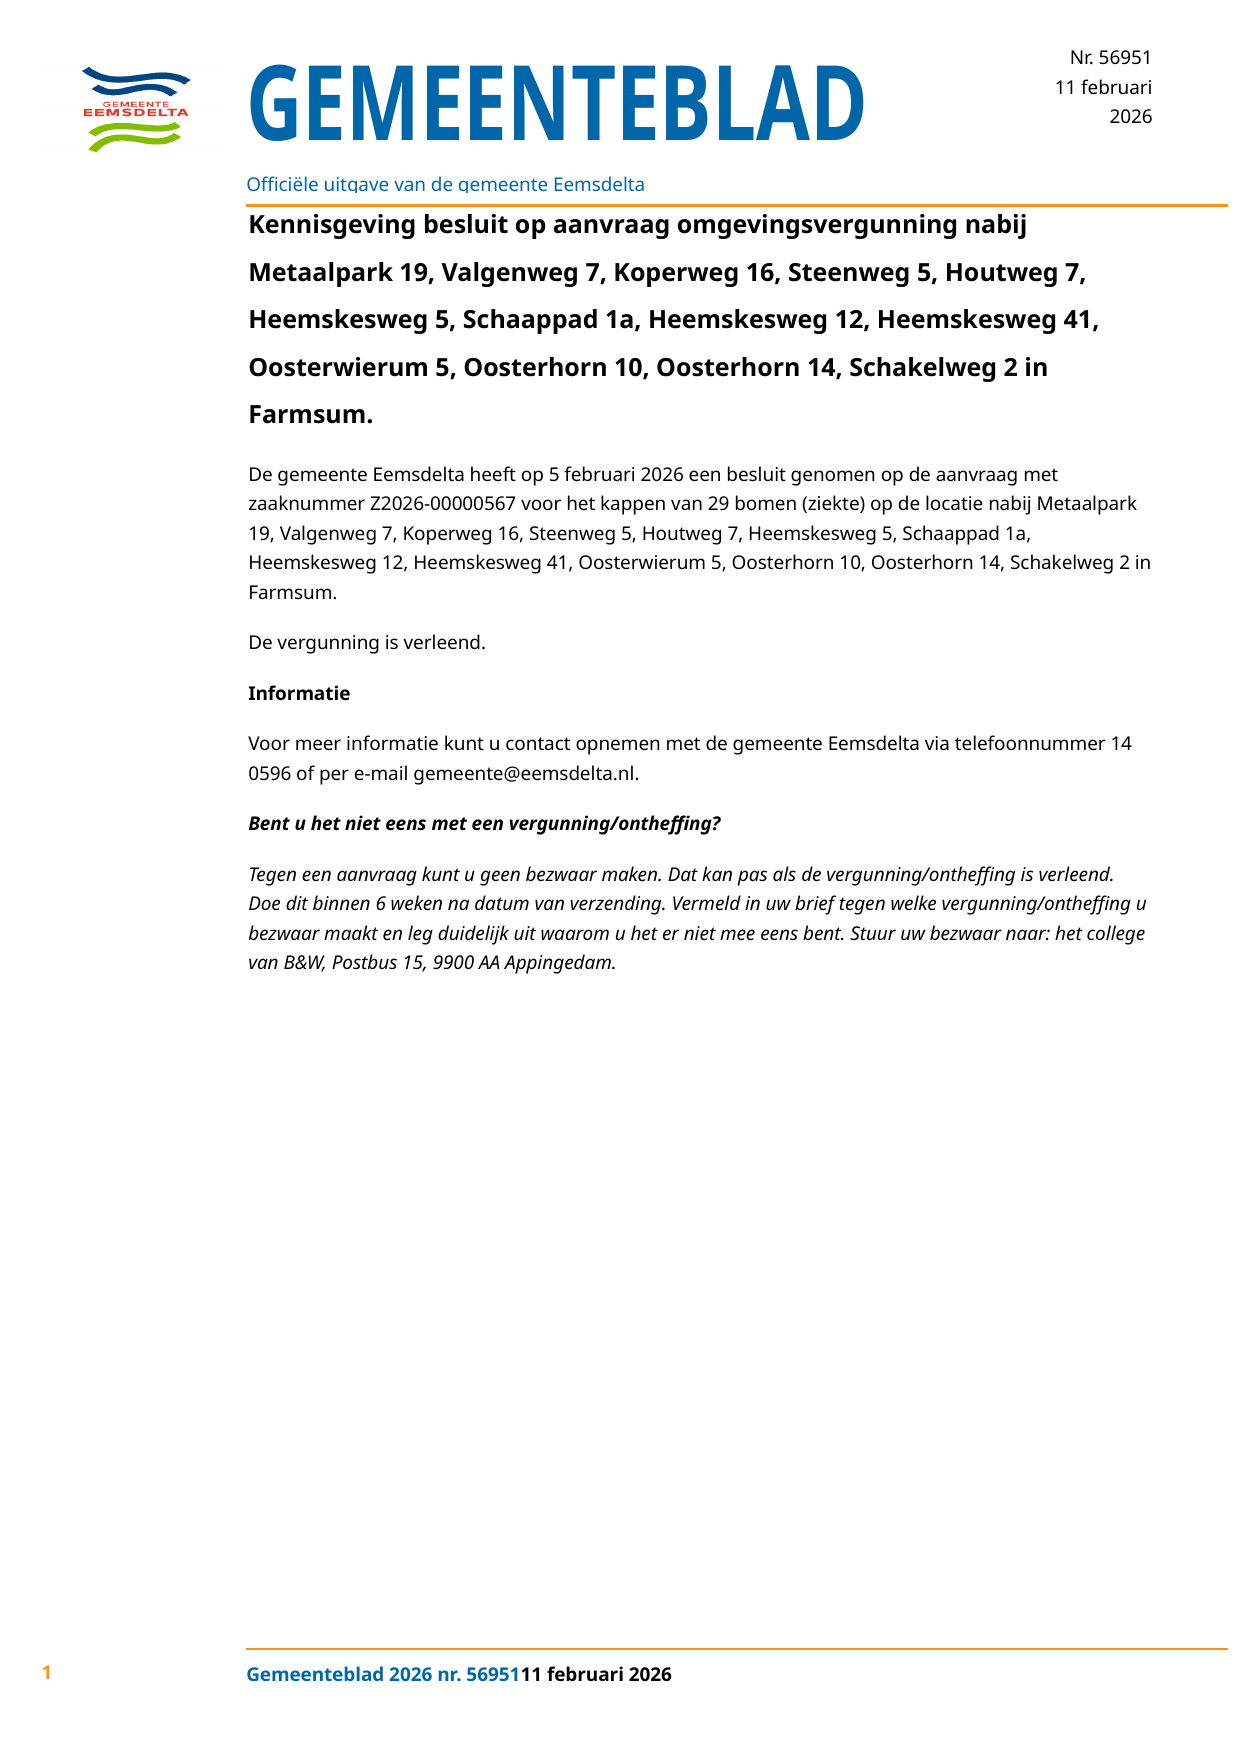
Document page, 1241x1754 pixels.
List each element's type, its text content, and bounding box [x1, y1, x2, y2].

text De gemeente Eemsdelta heeft op 5 februari 2026 een besluit genomen op de aanvraag met zaaknummer Z2026-00000567 voor het kappen van 29 bomen (ziekte) op de locatie nabij Metaalpark 19, Valgenweg 7, Koperweg 16, Steenweg 5, Houtweg 7, Heemskesweg 5, Schaappad 1a, Heemskesweg 12, Heemskesweg 41, Oosterwierum 5, Oosterhorn 10, Oosterhorn 14, Schakelweg 2 in Farmsum. [248, 461, 1152, 605]
text Informatie [248, 680, 1152, 706]
text Voor meer informatie kunt u contact opnemen met de gemeente Eemsdelta via telefoonnummer 14 0596 of per e-mail gemeente@eemsdelta.nl. [248, 730, 1152, 786]
text De vergunning is verleend. [248, 629, 1152, 655]
picture [41, 47, 231, 172]
text Bent u het niet eens met een vergunning/ontheffing? [248, 810, 1152, 836]
text Tegen een aanvraag kunt u geen bezwaar maken. Dat kan pas als de vergunning/ontheffing is verleend. Doe dit binnen 6 weken na datum van verzending. Vermeld in uw brief tegen welke vergunning/ontheffing u bezwaar maakt en leg duidelijk uit waarom u het er niet mee eens bent. Stuur uw bezwaar naar: het college van B&W, Postbus 15, 9900 AA Appingedam. [248, 861, 1152, 975]
text Kennisgeving besluit op aanvraag omgevingsvergunning nabij Metaalpark 19, Valgenweg 7, Koperweg 16, Steenweg 5, Houtweg 7, Heemskesweg 5, Schaappad 1a, Heemskesweg 12, Heemskesweg 41, Oosterwierum 5, Oosterhorn 10, Oosterhorn 14, Schakelweg 2 in Farmsum. [248, 207, 1152, 431]
